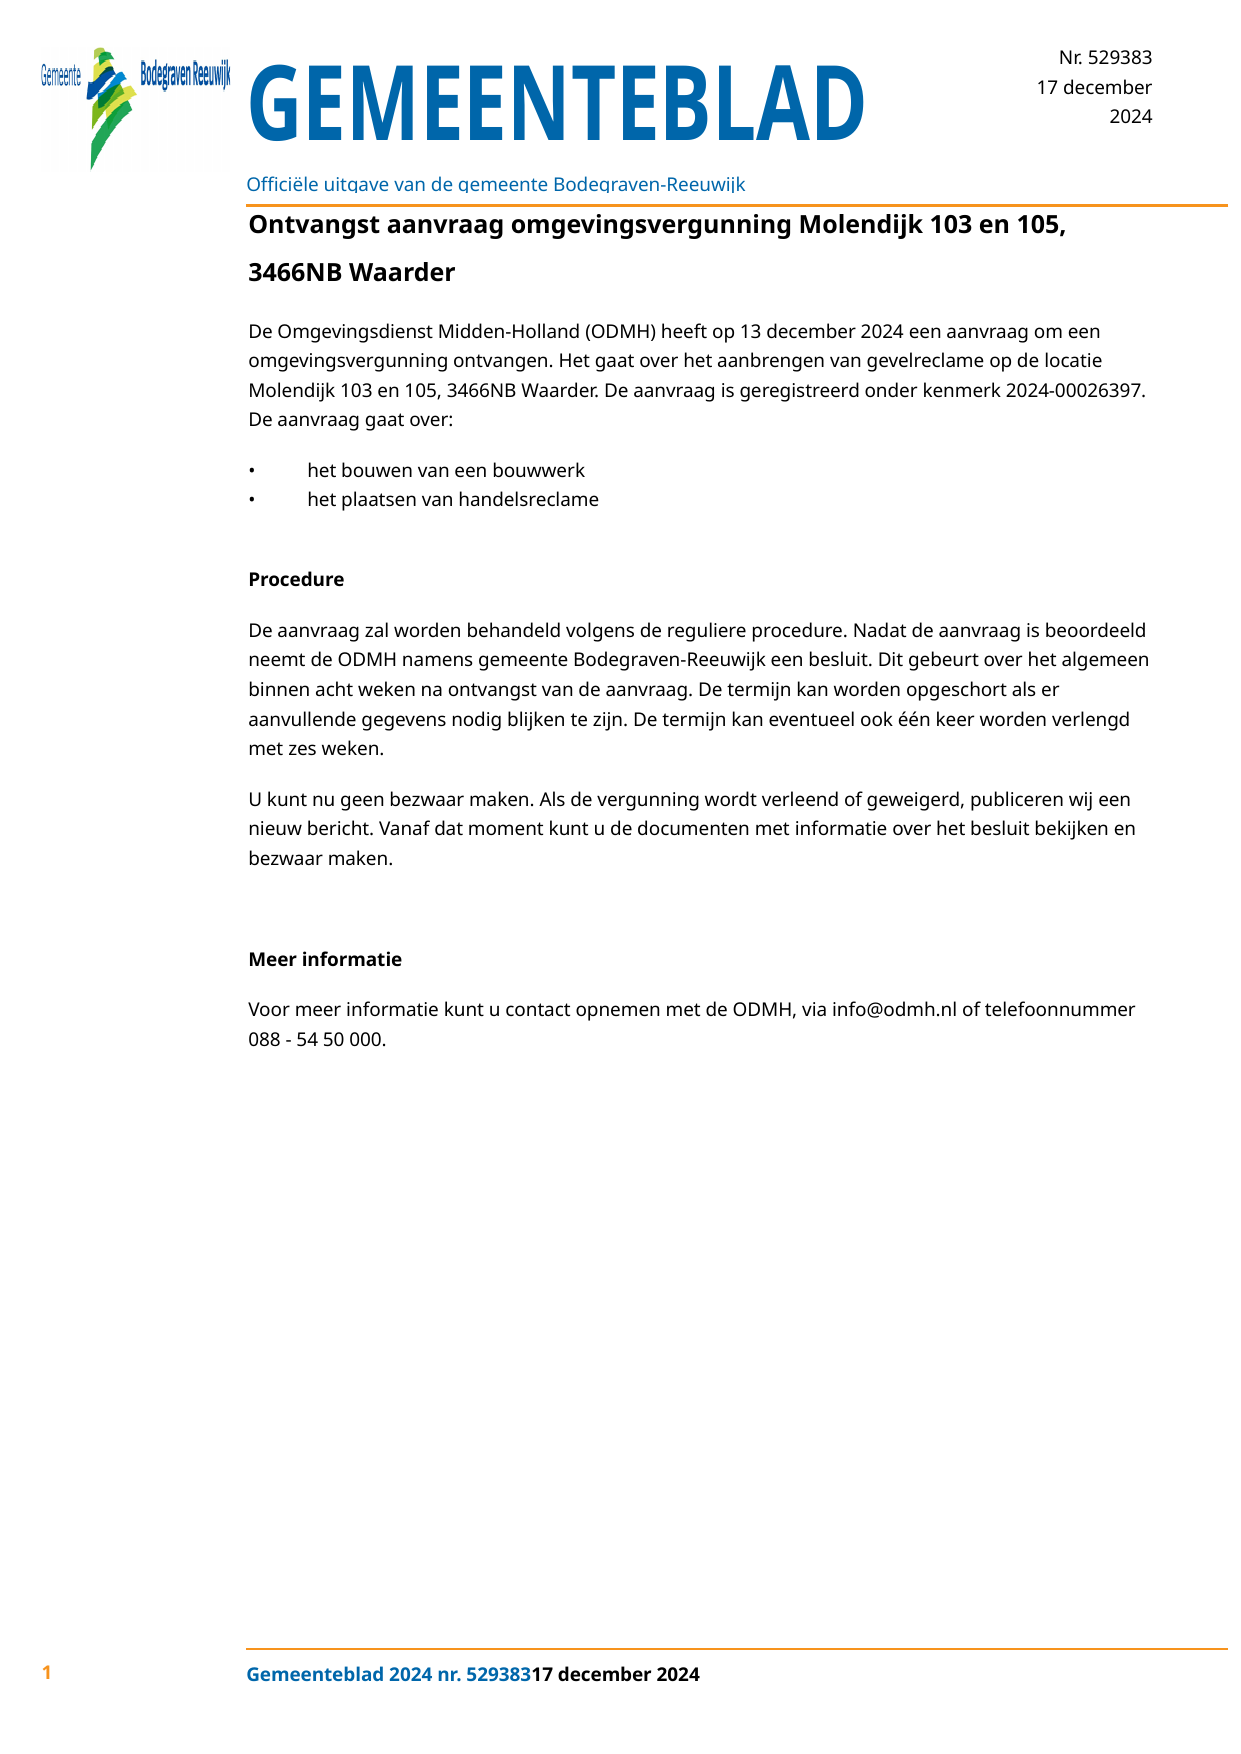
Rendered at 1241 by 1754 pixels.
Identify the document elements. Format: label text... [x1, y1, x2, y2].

text De Omgevingsdienst Midden-Holland (ODMH) heeft op 13 december 2024 een aanvraag om een omgevingsvergunning ontvangen. Het gaat over het aanbrengen van gevelreclame op de locatie Molendijk 103 en 105, 3466NB Waarder. De aanvraag is geregistreerd onder kenmerk 2024-00026397. De aanvraag gaat over: [248, 318, 1152, 432]
text Procedure [248, 567, 1152, 592]
text Voor meer informatie kunt u contact opnemen met de ODMH, via info@odmh.nl of telefoonnummer 088 - 54 50 000. [248, 996, 1152, 1052]
text De aanvraag zal worden behandeld volgens de reguliere procedure. Nadat de aanvraag is beoordeeld neemt de ODMH namens gemeente Bodegraven-Reeuwijk een besluit. Dit gebeurt over het algemeen binnen acht weken na ontvangst van de aanvraag. De termijn kan worden opgeschort als er aanvullende gegevens nodig blijken te zijn. De termijn kan eventueel ook één keer worden verlengd met zes weken. [248, 617, 1152, 761]
text Meer informatie [248, 946, 1152, 972]
list het plaatsen van handelsreclame [248, 487, 1152, 512]
list het bouwen van een bouwwerk [248, 457, 1152, 483]
picture [41, 47, 231, 172]
text Ontvangst aanvraag omgevingsvergunning Molendijk 103 en 105, 3466NB Waarder [248, 207, 1152, 288]
text U kunt nu geen bezwaar maken. Als de vergunning wordt verleend of geweigerd, publiceren wij een nieuw bericht. Vanaf dat moment kunt u de documenten met informatie over het besluit bekijken en bezwaar maken. [248, 786, 1152, 871]
